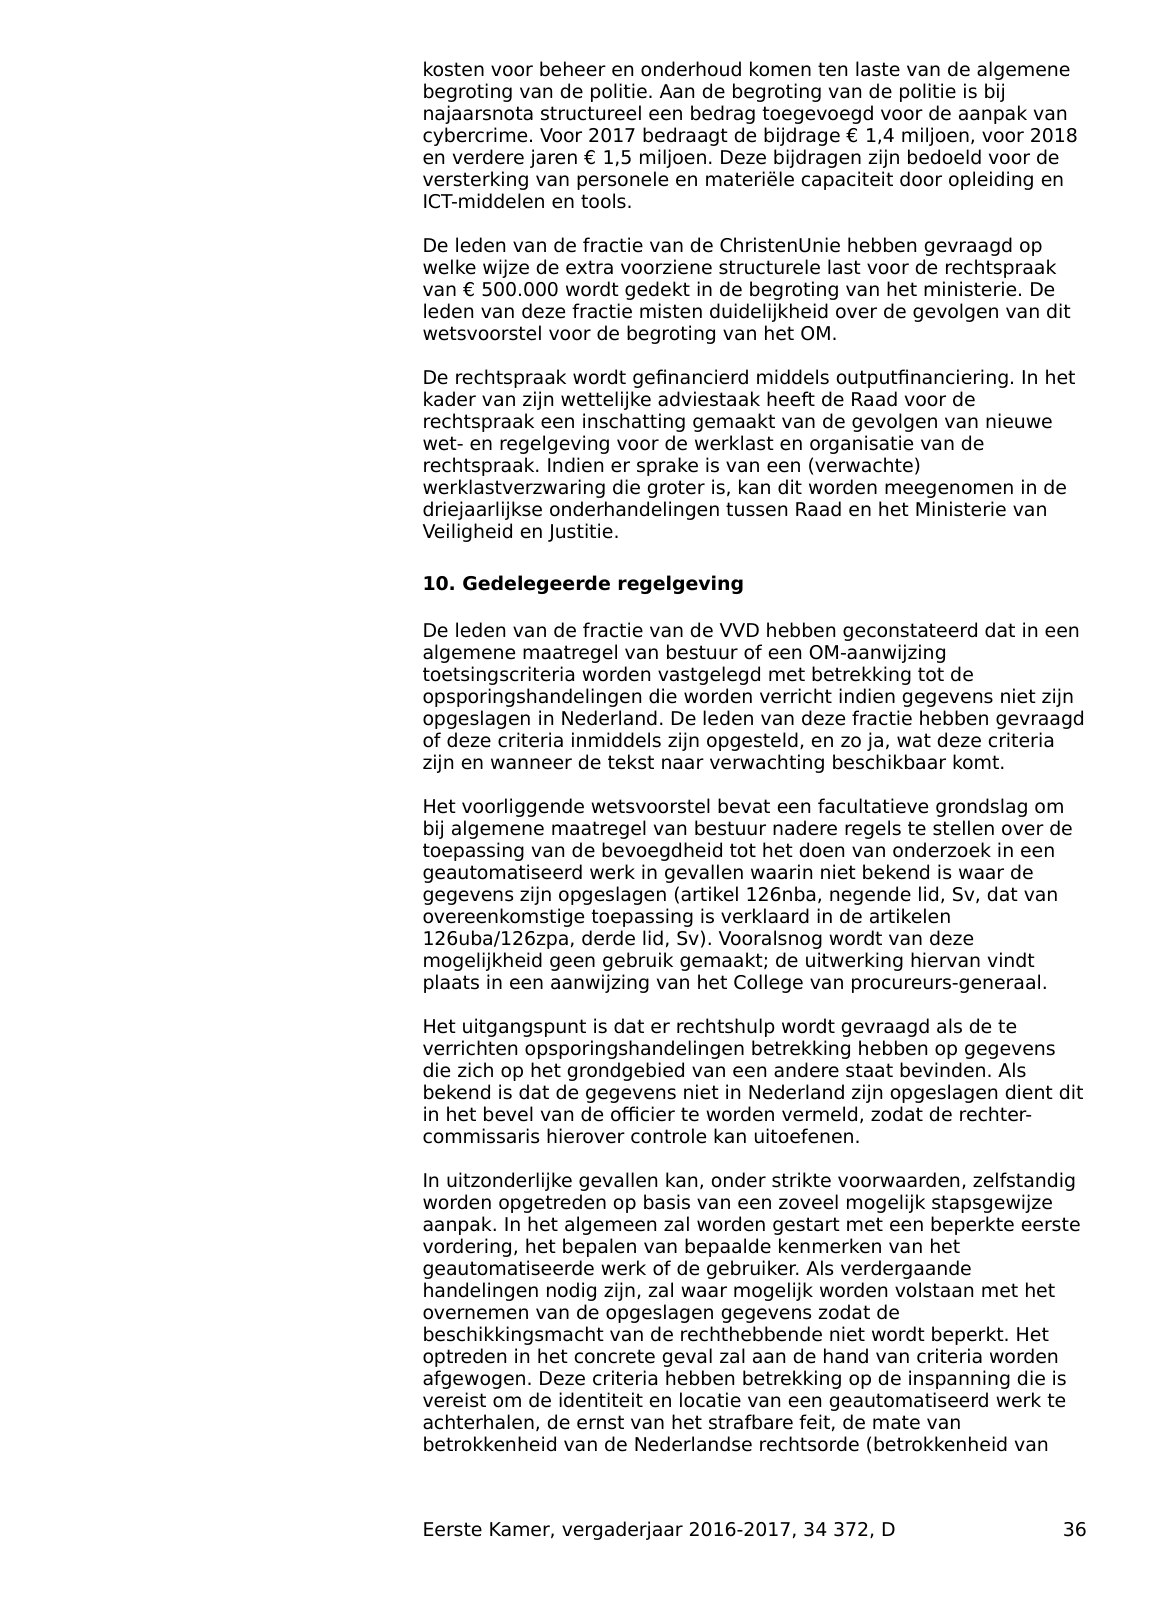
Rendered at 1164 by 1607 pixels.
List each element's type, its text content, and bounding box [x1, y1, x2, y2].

subtitle 10. Gedelegeerde regelgeving [422, 573, 1087, 595]
text Het voorliggende wetsvoorstel bevat een facultatieve grondslag om bij algemene maatregel van bestuur nadere regels te stellen over de toepassing van de bevoegdheid tot het doen van onderzoek in een geautomatiseerd werk in gevallen waarin niet bekend is waar de gegevens zijn opgeslagen (artikel 126nba, negende lid, Sv, dat van overeenkomstige toepassing is verklaard in de artikelen 126uba/126zpa, derde lid, Sv). Vooralsnog wordt van deze mogelijkheid geen gebruik gemaakt; de uitwerking hiervan vindt plaats in een aanwijzing van het College van procureurs-generaal. [422, 796, 1087, 994]
text In uitzonderlijke gevallen kan, onder strikte voorwaarden, zelfstandig worden opgetreden op basis van een zoveel mogelijk stapsgewijze aanpak. In het algemeen zal worden gestart met een beperkte eerste vordering, het bepalen van bepaalde kenmerken van het geautomatiseerde werk of de gebruiker. Als verdergaande handelingen nodig zijn, zal waar mogelijk worden volstaan met het overnemen van de opgeslagen gegevens zodat de beschikkingsmacht van de rechthebbende niet wordt beperkt. Het optreden in het concrete geval zal aan de hand van criteria worden afgewogen. Deze criteria hebben betrekking op de inspanning die is vereist om de identiteit en locatie van een geautomatiseerd werk te achterhalen, de ernst van het strafbare feit, de mate van betrokkenheid van de Nederlandse rechtsorde (betrokkenheid van [422, 1170, 1087, 1456]
text kosten voor beheer en onderhoud komen ten laste van de algemene begroting van de politie. Aan de begroting van de politie is bij najaarsnota structureel een bedrag toegevoegd voor de aanpak van cybercrime. Voor 2017 bedraagt de bijdrage € 1,4 miljoen, voor 2018 en verdere jaren € 1,5 miljoen. Deze bijdragen zijn bedoeld voor de versterking van personele en materiële capaciteit door opleiding en ICT-middelen en tools. [422, 59, 1087, 213]
text De leden van de fractie van de ChristenUnie hebben gevraagd op welke wijze de extra voorziene structurele last voor de rechtspraak van € 500.000 wordt gedekt in de begroting van het ministerie. De leden van deze fractie misten duidelijkheid over de gevolgen van dit wetsvoorstel voor de begroting van het OM. [422, 235, 1087, 345]
text De rechtspraak wordt gefinancierd middels outputfinanciering. In het kader van zijn wettelijke adviestaak heeft de Raad voor de rechtspraak een inschatting gemaakt van de gevolgen van nieuwe wet- en regelgeving voor de werklast en organisatie van de rechtspraak. Indien er sprake is van een (verwachte) werklastverzwaring die groter is, kan dit worden meegenomen in de driejaarlijkse onderhandelingen tussen Raad en het Ministerie van Veiligheid en Justitie. [422, 367, 1087, 543]
text De leden van de fractie van de VVD hebben geconstateerd dat in een algemene maatregel van bestuur of een OM-aanwijzing toetsingscriteria worden vastgelegd met betrekking tot de opsporingshandelingen die worden verricht indien gegevens niet zijn opgeslagen in Nederland. De leden van deze fractie hebben gevraagd of deze criteria inmiddels zijn opgesteld, en zo ja, wat deze criteria zijn en wanneer de tekst naar verwachting beschikbaar komt. [422, 620, 1087, 774]
text Het uitgangspunt is dat er rechtshulp wordt gevraagd als de te verrichten opsporingshandelingen betrekking hebben op gegevens die zich op het grondgebied van een andere staat bevinden. Als bekend is dat de gegevens niet in Nederland zijn opgeslagen dient dit in het bevel van de officier te worden vermeld, zodat de rechter-commissaris hierover controle kan uitoefenen. [422, 1016, 1087, 1148]
